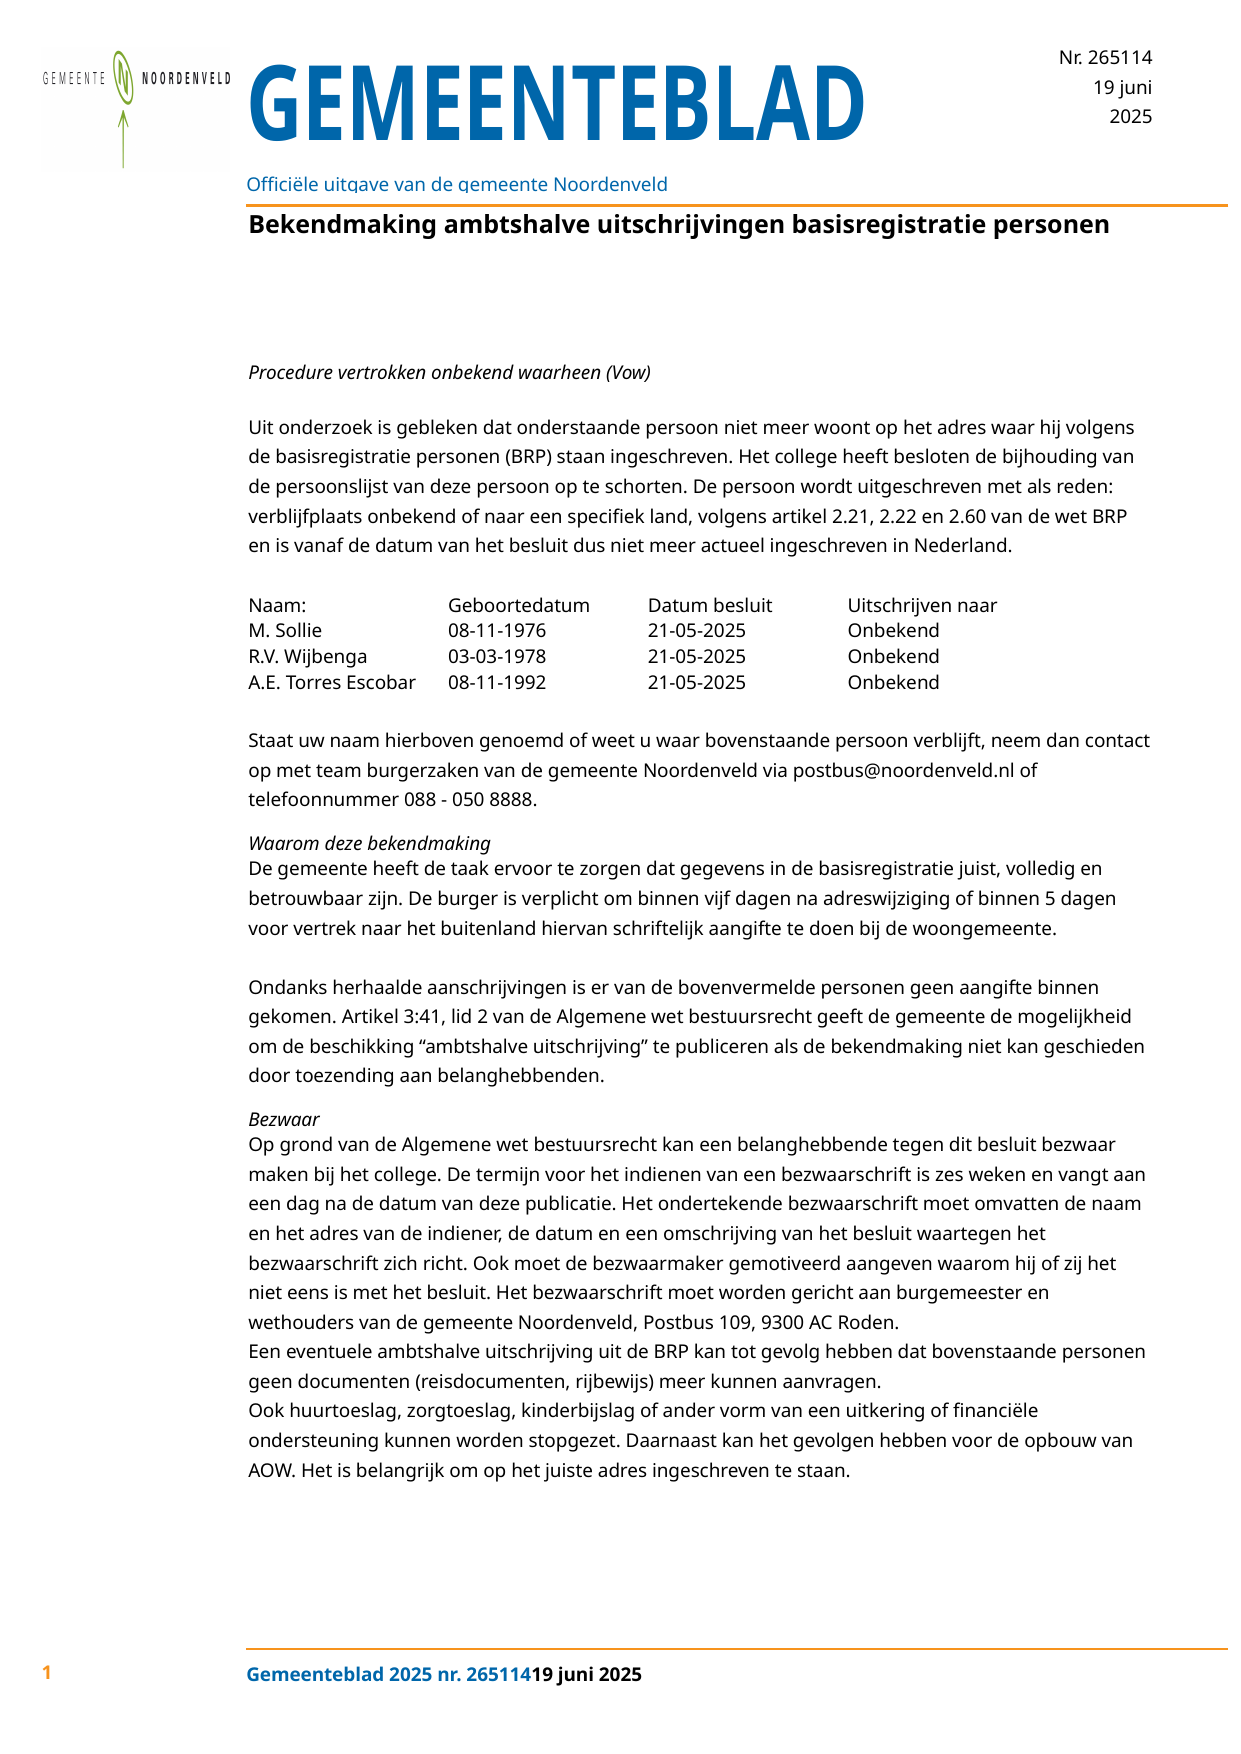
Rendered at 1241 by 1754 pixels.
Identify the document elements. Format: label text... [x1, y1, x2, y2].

text Bezwaar [248, 1106, 1152, 1131]
text Bekendmaking ambtshalve uitschrijvingen basisregistratie personen [248, 207, 1152, 241]
text Uit onderzoek is gebleken dat onderstaande persoon niet meer woont op het adres waar hij volgens de basisregistratie personen (BRP) staan ingeschreven. Het college heeft besloten de bijhouding van de persoonslijst van deze persoon op te schorten. De persoon wordt uitgeschreven met als reden: verblijfplaats onbekend of naar een specifiek land, volgens artikel 2.21, 2.22 en 2.60 van de wet BRP en is vanaf de datum van het besluit dus niet meer actueel ingeschreven in Nederland. [248, 414, 1152, 558]
table_cell 08-11-1976 [448, 618, 648, 643]
table_cell 03-03-1978 [448, 643, 648, 669]
text Ondanks herhaalde aanschrijvingen is er van de bovenvermelde personen geen aangifte binnen gekomen. Artikel 3:41, lid 2 van de Algemene wet bestuursrecht geeft de gemeente de mogelijkheid om de beschikking “ambtshalve uitschrijving” te publiceren als de bekendmaking niet kan geschieden door toezending aan belanghebbenden. [248, 974, 1152, 1088]
table_cell A.E. Torres Escobar [248, 669, 448, 695]
text Procedure vertrokken onbekend waarheen (Vow) [248, 359, 1152, 384]
text De gemeente heeft de taak ervoor te zorgen dat gegevens in de basisregistratie juist, volledig en betrouwbaar zijn. De burger is verplicht om binnen vijf dagen na adreswijziging of binnen 5 dagen voor vertrek naar het buitenland hiervan schriftelijk aangifte te doen bij de woongemeente. [248, 856, 1152, 940]
table_cell 21-05-2025 [648, 643, 847, 669]
text Op grond van de Algemene wet bestuursrecht kan een belanghebbende tegen dit besluit bezwaar maken bij het college. De termijn voor het indienen van een bezwaarschrift is zes weken en vangt aan een dag na de datum van deze publicatie. Het ondertekende bezwaarschrift moet omvatten de naam en het adres van de indiener, de datum en een omschrijving van het besluit waartegen het bezwaarschrift zich richt. Ook moet de bezwaarmaker gemotiveerd aangeven waarom hij of zij het niet eens is met het besluit. Het bezwaarschrift moet worden gericht aan burgemeester en wethouders van de gemeente Noordenveld, Postbus 109, 9300 AC Roden. [248, 1131, 1152, 1335]
table_cell R.V. Wijbenga [248, 643, 448, 669]
picture [41, 47, 231, 172]
table_cell 21-05-2025 [648, 669, 847, 695]
table_cell M. Sollie [248, 618, 448, 643]
table_header Geboortedatum [448, 592, 648, 617]
text Een eventuele ambtshalve uitschrijving uit de BRP kan tot gevolg hebben dat bovenstaande personen geen documenten (reisdocumenten, rijbewijs) meer kunnen aanvragen. [248, 1338, 1152, 1394]
table_header Naam: [248, 592, 448, 617]
table_header Uitschrijven naar [848, 592, 1152, 617]
text Ook huurtoeslag, zorgtoeslag, kinderbijslag of ander vorm van een uitkering of financiële ondersteuning kunnen worden stopgezet. Daarnaast kan het gevolgen hebben voor de opbouw van AOW. Het is belangrijk om op het juiste adres ingeschreven te staan. [248, 1398, 1152, 1483]
table_cell 21-05-2025 [648, 618, 847, 643]
table_cell Onbekend [848, 669, 1152, 695]
table_header Datum besluit [648, 592, 847, 617]
table_cell Onbekend [848, 643, 1152, 669]
text Staat uw naam hierboven genoemd of weet u waar bovenstaande persoon verblijft, neem dan contact op met team burgerzaken van de gemeente Noordenveld via postbus@noordenveld.nl of telefoonnummer 088 - 050 8888. [248, 727, 1152, 812]
table_cell 08-11-1992 [448, 669, 648, 695]
table_cell Onbekend [848, 618, 1152, 643]
text Waarom deze bekendmaking [248, 830, 1152, 856]
